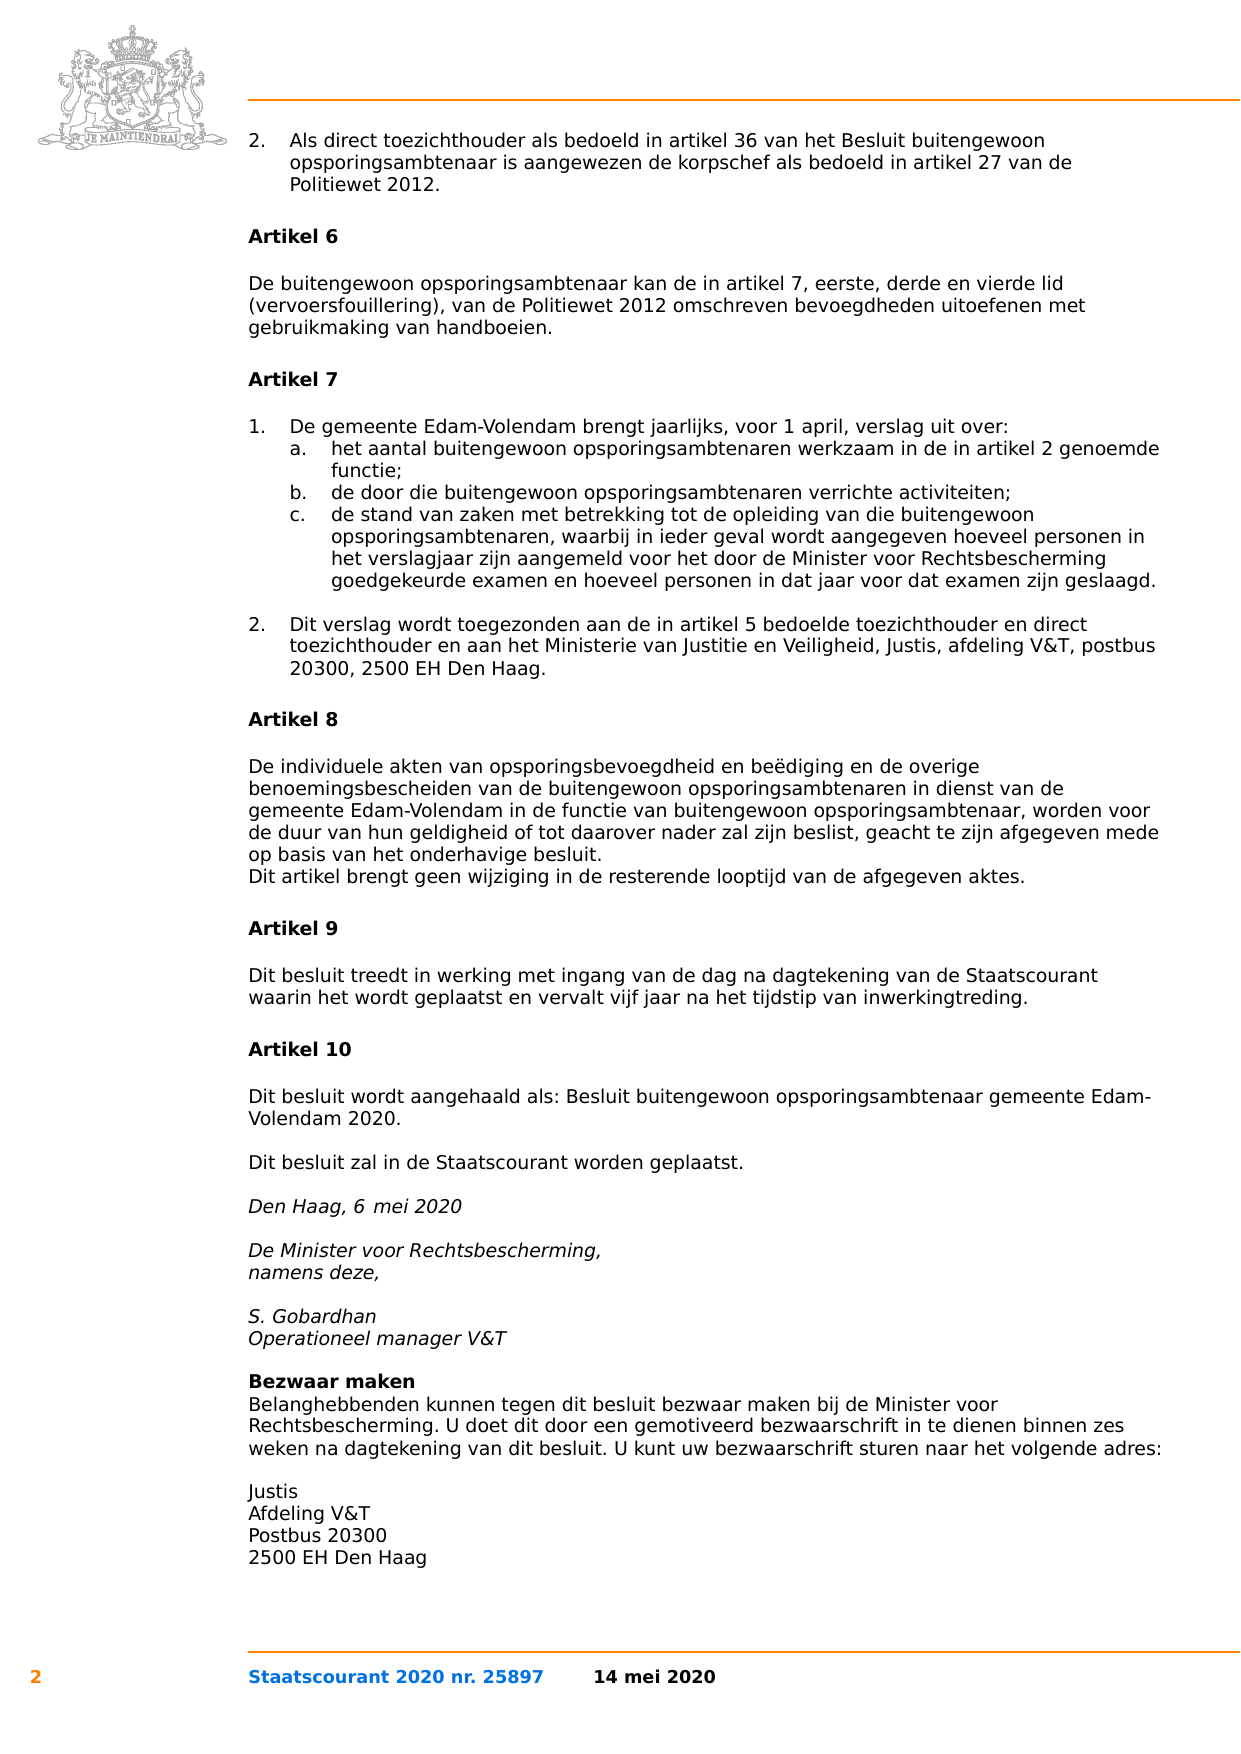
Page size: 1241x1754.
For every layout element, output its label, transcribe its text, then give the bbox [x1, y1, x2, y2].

text Den Haag, 6 mei 2020 [248, 1196, 1163, 1218]
subtitle Artikel 8 [248, 709, 1163, 731]
text Dit artikel brengt geen wijziging in de resterende looptijd van de afgegeven aktes. [248, 866, 1163, 888]
text Bezwaar maken [248, 1371, 1163, 1393]
text De buitengewoon opsporingsambtenaar kan de in artikel 7, eerste, derde en vierde lid (vervoersfouillering), van de Politiewet 2012 omschreven bevoegdheden uitoefenen met gebruikmaking van handboeien. [248, 273, 1163, 339]
text a. het aantal buitengewoon opsporingsambtenaren werkzaam in de in artikel 2 genoemde functie; [289, 438, 1163, 482]
text Afdeling V&T [248, 1503, 1163, 1525]
text Dit besluit zal in de Staatscourant worden geplaatst. [248, 1152, 1163, 1174]
text Postbus 20300 [248, 1525, 1163, 1547]
text 2. Als direct toezichthouder als bedoeld in artikel 36 van het Besluit buitengewoon opsporingsambtenaar is aangewezen de korpschef als bedoeld in artikel 27 van de Politiewet 2012. [248, 130, 1163, 196]
text De individuele akten van opsporingsbevoegdheid en beëdiging en de overige benoemingsbescheiden van de buitengewoon opsporingsambtenaren in dienst van de gemeente Edam-Volendam in de functie van buitengewoon opsporingsambtenaar, worden voor de duur van hun geldigheid of tot daarover nader zal zijn beslist, geacht te zijn afgegeven mede op basis van het onderhavige besluit. [248, 756, 1163, 866]
subtitle Artikel 6 [248, 226, 1163, 248]
text 2. Dit verslag wordt toegezonden aan de in artikel 5 bedoelde toezichthouder en direct toezichthouder en aan het Ministerie van Justitie en Veiligheid, Justis, afdeling V&T, postbus 20300, 2500 EH Den Haag. [248, 613, 1163, 679]
text Dit besluit treedt in werking met ingang van de dag na dagtekening van de Staatscourant waarin het wordt geplaatst en vervalt vijf jaar na het tijdstip van inwerkingtreding. [248, 965, 1163, 1009]
text Dit besluit wordt aangehaald als: Besluit buitengewoon opsporingsambtenaar gemeente Edam-Volendam 2020. [248, 1086, 1163, 1130]
text 1. De gemeente Edam-Volendam brengt jaarlijks, voor 1 april, verslag uit over: [248, 416, 1163, 438]
text b. de door die buitengewoon opsporingsambtenaren verrichte activiteiten; [289, 482, 1163, 504]
subtitle Artikel 9 [248, 918, 1163, 940]
picture [38, 25, 227, 150]
subtitle Artikel 10 [248, 1039, 1163, 1061]
text 2500 EH Den Haag [248, 1547, 1163, 1569]
text De Minister voor Rechtsbescherming, namens deze, S. Gobardhan Operationeel manager V&T [248, 1240, 1163, 1349]
subtitle Artikel 7 [248, 369, 1163, 391]
text Justis [248, 1481, 1163, 1503]
text Belanghebbenden kunnen tegen dit besluit bezwaar maken bij de Minister voor Rechtsbescherming. U doet dit door een gemotiveerd bezwaarschrift in te dienen binnen zes weken na dagtekening van dit besluit. U kunt uw bezwaarschrift sturen naar het volgende adres: [248, 1393, 1163, 1459]
text c. de stand van zaken met betrekking tot de opleiding van die buitengewoon opsporingsambtenaren, waarbij in ieder geval wordt aangegeven hoeveel personen in het verslagjaar zijn aangemeld voor het door de Minister voor Rechtsbescherming goedgekeurde examen en hoeveel personen in dat jaar voor dat examen zijn geslaagd. [289, 504, 1163, 592]
